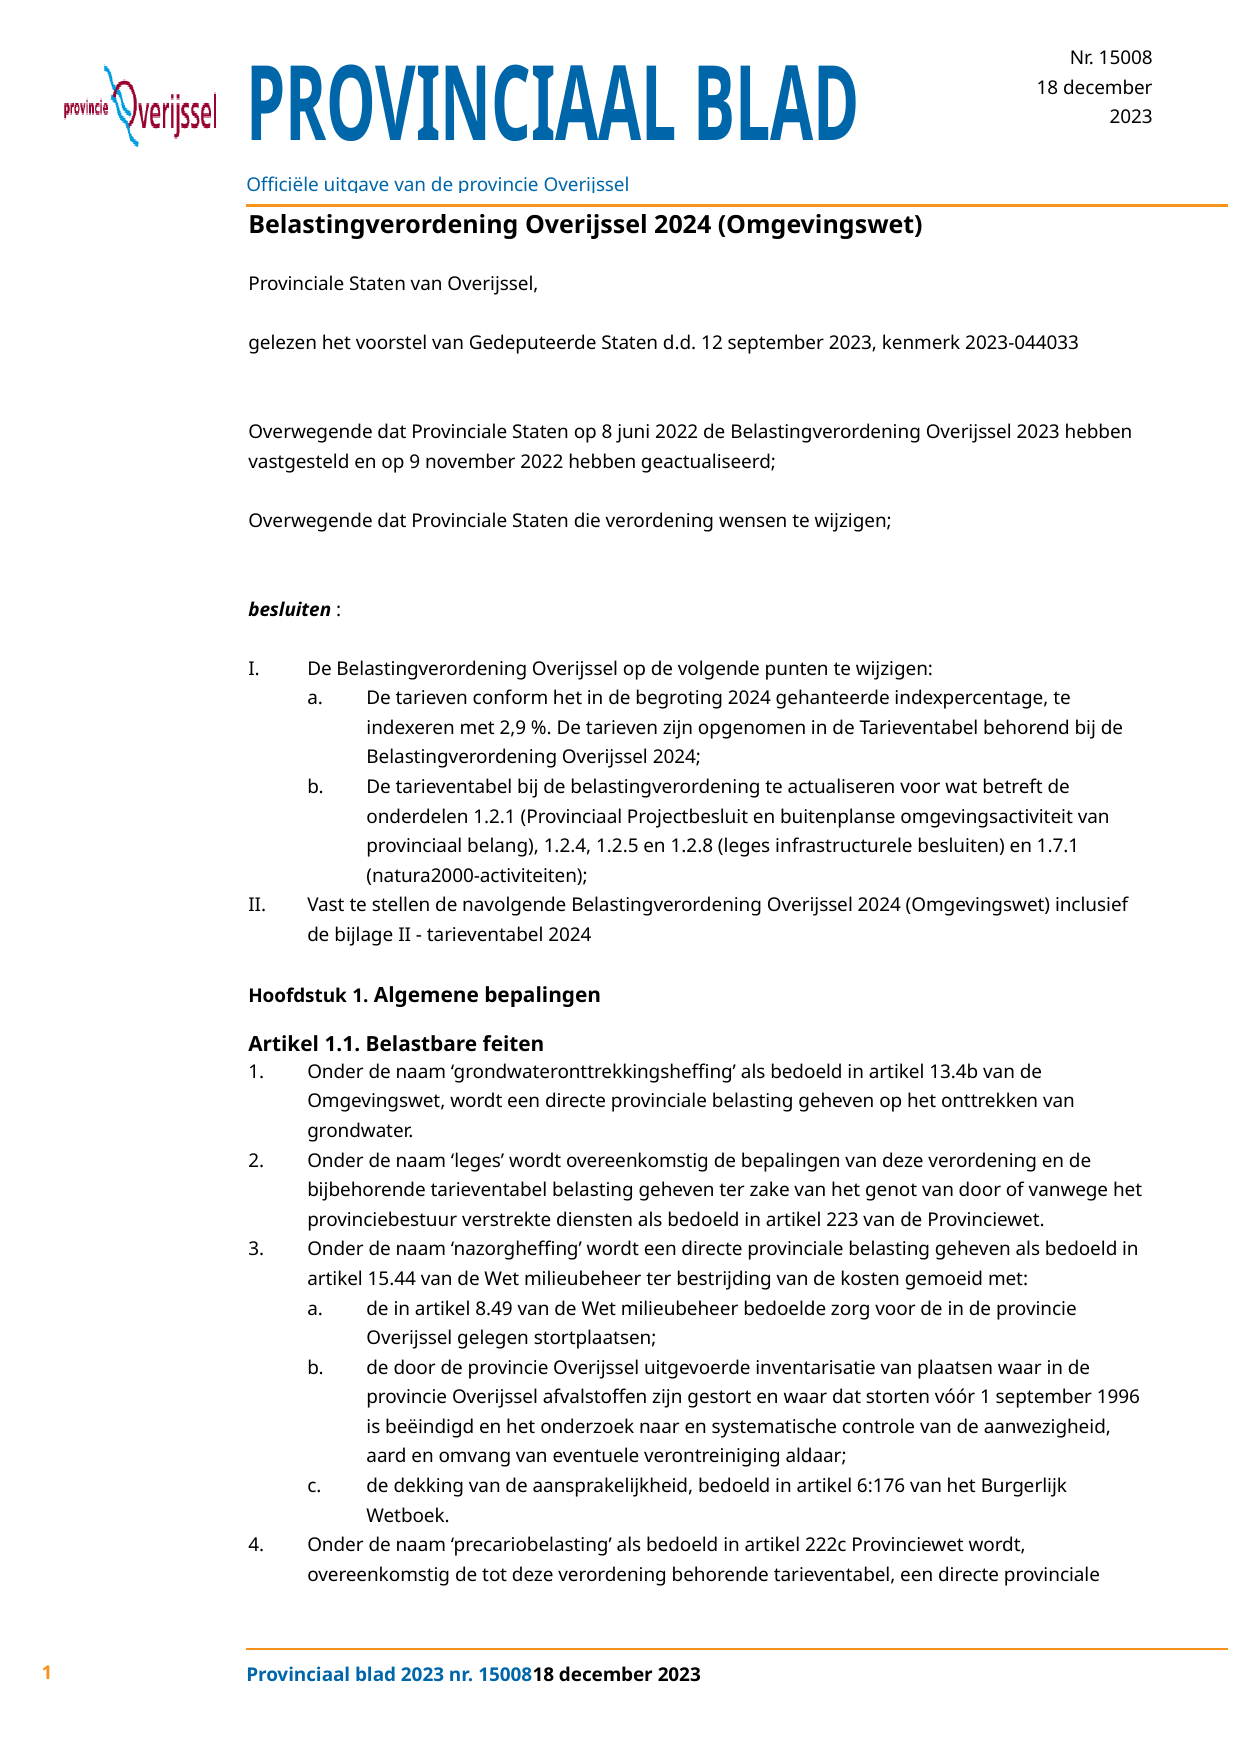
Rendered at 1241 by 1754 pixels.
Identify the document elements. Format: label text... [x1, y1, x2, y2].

text Overwegende dat Provinciale Staten die verordening wensen te wijzigen; [248, 507, 1152, 533]
list De Belastingverordening Overijssel op de volgende punten te wijzigen: [248, 655, 1152, 681]
picture [41, 47, 231, 172]
list Vast te stellen de navolgende Belastingverordening Overijssel 2024 (Omgevingswet) inclusief de bijlage II - tarieventabel 2024 [248, 892, 1152, 947]
list de in artikel 8.49 van de Wet milieubeheer bedoelde zorg voor de in de provincie Overijssel gelegen stortplaatsen; [307, 1295, 1152, 1350]
text besluiten : [248, 596, 1152, 621]
list De tarieventabel bij de belastingverordening te actualiseren voor wat betreft de onderdelen 1.2.1 (Provinciaal Projectbesluit en buitenplanse omgevingsactiviteit van provinciaal belang), 1.2.4, 1.2.5 en 1.2.8 (leges infrastructurele besluiten) en 1.7.1 (natura2000-activiteiten); [307, 773, 1152, 888]
list Onder de naam ‘nazorgheffing’ wordt een directe provinciale belasting geheven als bedoeld in artikel 15.44 van de Wet milieubeheer ter bestrijding van de kosten gemoeid met: [248, 1236, 1152, 1291]
list De tarieven conform het in de begroting 2024 gehanteerde indexpercentage, te indexeren met 2,9 %. De tarieven zijn opgenomen in de Tarieventabel behorend bij de Belastingverordening Overijssel 2024; [307, 684, 1152, 769]
list de door de provincie Overijssel uitgevoerde inventarisatie van plaatsen waar in de provincie Overijssel afvalstoffen zijn gestort en waar dat storten vóór 1 september 1996 is beëindigd en het onderzoek naar en systematische controle van de aanwezigheid, aard en omvang van eventuele verontreiniging aldaar; [307, 1354, 1152, 1468]
list Onder de naam ‘leges’ wordt overeenkomstig de bepalingen van deze verordening en de bijbehorende tarieventabel belasting geheven ter zake van het genot van door of vanwege het provinciebestuur verstrekte diensten als bedoeld in artikel 223 van de Provinciewet. [248, 1147, 1152, 1232]
text Provinciale Staten van Overijssel, [248, 270, 1152, 296]
list Onder de naam ‘grondwateronttrekkingsheffing’ als bedoeld in artikel 13.4b van de Omgevingswet, wordt een directe provinciale belasting geheven op het onttrekken van grondwater. [248, 1058, 1152, 1143]
text Overwegende dat Provinciale Staten op 8 juni 2022 de Belastingverordening Overijssel 2023 hebben vastgesteld en op 9 november 2022 hebben geactualiseerd; [248, 418, 1152, 473]
text gelezen het voorstel van Gedeputeerde Staten d.d. 12 september 2023, kenmerk 2023-044033 [248, 329, 1152, 355]
text Artikel 1.1. Belastbare feiten [248, 1029, 1152, 1058]
list Onder de naam ‘precariobelasting’ als bedoeld in artikel 222c Provinciewet wordt, overeenkomstig de tot deze verordening behorende tarieventabel, een directe provinciale [248, 1531, 1152, 1587]
text Belastingverordening Overijssel 2024 (Omgevingswet) [248, 207, 1152, 241]
list de dekking van de aansprakelijkheid, bedoeld in artikel 6:176 van het Burgerlijk Wetboek. [307, 1472, 1152, 1527]
text Hoofdstuk 1. Algemene bepalingen [248, 980, 1152, 1009]
